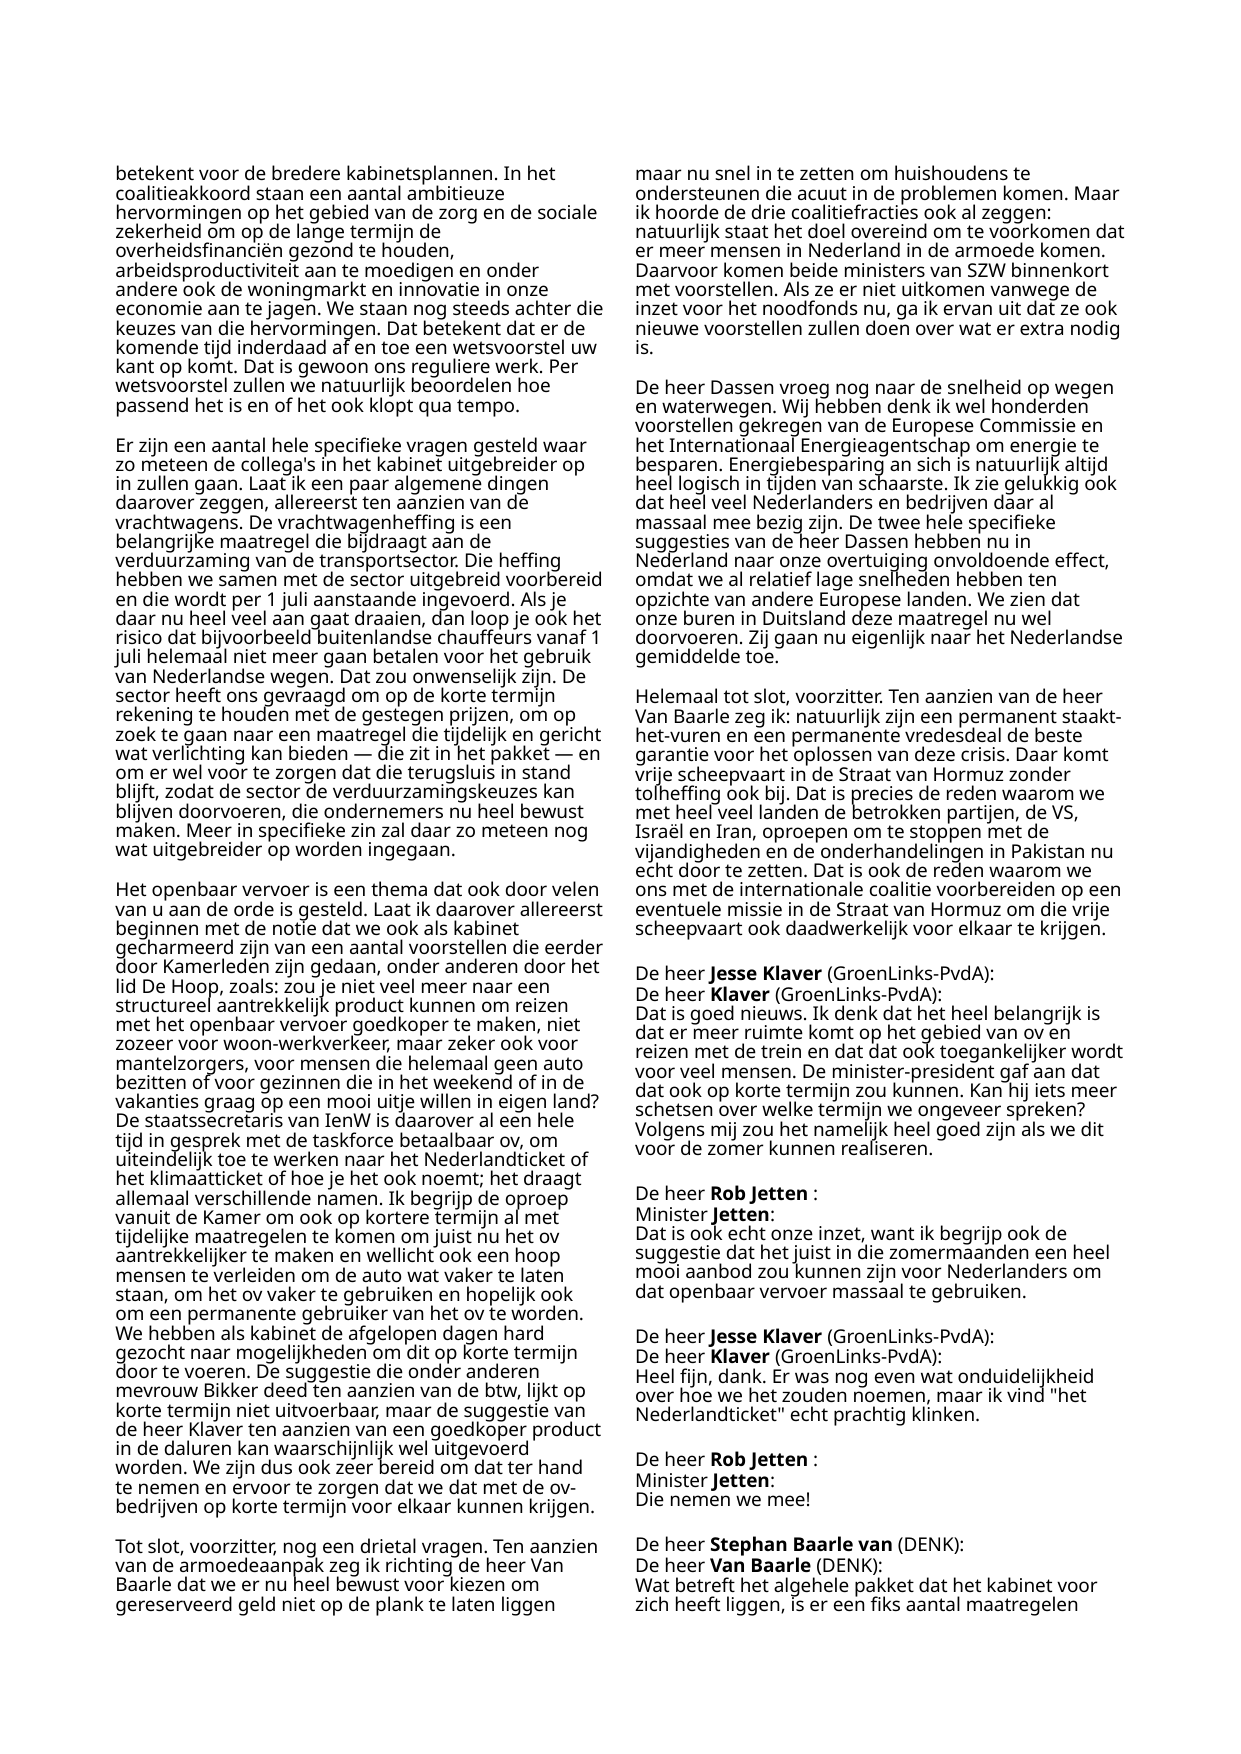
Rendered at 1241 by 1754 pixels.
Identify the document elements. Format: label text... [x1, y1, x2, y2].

text De heer Rob Jetten : [635, 1446, 1125, 1472]
text De heer Van Baarle (DENK): [635, 1557, 1125, 1577]
text De heer Rob Jetten : [635, 1180, 1125, 1206]
text De heer Klaver (GroenLinks-PvdA): [635, 1348, 1125, 1368]
text maar nu snel in te zetten om huishoudens te ondersteunen die acuut in de problemen komen. Maar ik hoorde de drie coalitiefracties ook al zeggen: natuurlijk staat het doel overeind om te voorkomen dat er meer mensen in Nederland in de armoede komen. Daarvoor komen beide ministers van SZW binnenkort met voorstellen. Als ze er niet uitkomen vanwege de inzet voor het noodfonds nu, ga ik ervan uit dat ze ook nieuwe voorstellen zullen doen over wat er extra nodig is. [635, 165, 1125, 358]
text Minister Jetten: [635, 1472, 1125, 1491]
text De heer Klaver (GroenLinks-PvdA): [635, 986, 1125, 1005]
text De heer Dassen vroeg nog naar de snelheid op wegen en waterwegen. Wij hebben denk ik wel honderden voorstellen gekregen van de Europese Commissie en het Internationaal Energieagentschap om energie te besparen. Energiebesparing an sich is natuurlijk altijd heel logisch in tijden van schaarste. Ik zie gelukkig ook dat heel veel Nederlanders en bedrijven daar al massaal mee bezig zijn. De twee hele specifieke suggesties van de heer Dassen hebben nu in Nederland naar onze overtuiging onvoldoende effect, omdat we al relatief lage snelheden hebben ten opzichte van andere Europese landen. We zien dat onze buren in Duitsland deze maatregel nu wel doorvoeren. Zij gaan nu eigenlijk naar het Nederlandse gemiddelde toe. [635, 379, 1125, 668]
text De heer Stephan Baarle van (DENK): [635, 1532, 1125, 1557]
text Het openbaar vervoer is een thema dat ook door velen van u aan de orde is gesteld. Laat ik daarover allereerst beginnen met de notie dat we ook als kabinet gecharmeerd zijn van een aantal voorstellen die eerder door Kamerleden zijn gedaan, onder anderen door het lid De Hoop, zoals: zou je niet veel meer naar een structureel aantrekkelijk product kunnen om reizen met het openbaar vervoer goedkoper te maken, niet zozeer voor woon-werkverkeer, maar zeker ook voor mantelzorgers, voor mensen die helemaal geen auto bezitten of voor gezinnen die in het weekend of in de vakanties graag op een mooi uitje willen in eigen land? De staatssecretaris van IenW is daarover al een hele tijd in gesprek met de taskforce betaalbaar ov, om uiteindelijk toe te werken naar het Nederlandticket of het klimaatticket of hoe je het ook noemt; het draagt allemaal verschillende namen. Ik begrijp de oproep vanuit de Kamer om ook op kortere termijn al met tijdelijke maatregelen te komen om juist nu het ov aantrekkelijker te maken en wellicht ook een hoop mensen te verleiden om de auto wat vaker te laten staan, om het ov vaker te gebruiken en hopelijk ook om een permanente gebruiker van het ov te worden. We hebben als kabinet de afgelopen dagen hard gezocht naar mogelijkheden om dit op korte termijn door te voeren. De suggestie die onder anderen mevrouw Bikker deed ten aanzien van de btw, lijkt op korte termijn niet uitvoerbaar, maar de suggestie van de heer Klaver ten aanzien van een goedkoper product in de daluren kan waarschijnlijk wel uitgevoerd worden. We zijn dus ook zeer bereid om dat ter hand te nemen en ervoor te zorgen dat we dat met de ov-bedrijven op korte termijn voor elkaar kunnen krijgen. [115, 881, 605, 1517]
text De heer Jesse Klaver (GroenLinks-PvdA): [635, 960, 1125, 986]
text De heer Jesse Klaver (GroenLinks-PvdA): [635, 1323, 1125, 1348]
text Dat is goed nieuws. Ik denk dat het heel belangrijk is dat er meer ruimte komt op het gebied van ov en reizen met de trein en dat dat ook toegankelijker wordt voor veel mensen. De minister-president gaf aan dat dat ook op korte termijn zou kunnen. Kan hij iets meer schetsen over welke termijn we ongeveer spreken? Volgens mij zou het namelijk heel goed zijn als we dit voor de zomer kunnen realiseren. [635, 1005, 1125, 1159]
text Minister Jetten: [635, 1206, 1125, 1225]
text Helemaal tot slot, voorzitter. Ten aanzien van de heer Van Baarle zeg ik: natuurlijk zijn een permanent staakt-het-vuren en een permanente vredesdeal de beste garantie voor het oplossen van deze crisis. Daar komt vrije scheepvaart in de Straat van Hormuz zonder tolheffing ook bij. Dat is precies de reden waarom we met heel veel landen de betrokken partijen, de VS, Israël en Iran, oproepen om te stoppen met de vijandigheden en de onderhandelingen in Pakistan nu echt door te zetten. Dat is ook de reden waarom we ons met de internationale coalitie voorbereiden op een eventuele missie in de Straat van Hormuz om die vrije scheepvaart ook daadwerkelijk voor elkaar te krijgen. [635, 688, 1125, 939]
text Er zijn een aantal hele specifieke vragen gesteld waar zo meteen de collega's in het kabinet uitgebreider op in zullen gaan. Laat ik een paar algemene dingen daarover zeggen, allereerst ten aanzien van de vrachtwagens. De vrachtwagenheffing is een belangrijke maatregel die bijdraagt aan de verduurzaming van de transportsector. Die heffing hebben we samen met de sector uitgebreid voorbereid en die wordt per 1 juli aanstaande ingevoerd. Als je daar nu heel veel aan gaat draaien, dan loop je ook het risico dat bijvoorbeeld buitenlandse chauffeurs vanaf 1 juli helemaal niet meer gaan betalen voor het gebruik van Nederlandse wegen. Dat zou onwenselijk zijn. De sector heeft ons gevraagd om op de korte termijn rekening te houden met de gestegen prijzen, om op zoek te gaan naar een maatregel die tijdelijk en gericht wat verlichting kan bieden — die zit in het pakket — en om er wel voor te zorgen dat die terugsluis in stand blijft, zodat de sector de verduurzamingskeuzes kan blijven doorvoeren, die ondernemers nu heel bewust maken. Meer in specifieke zin zal daar zo meteen nog wat uitgebreider op worden ingegaan. [115, 437, 605, 861]
text Dat is ook echt onze inzet, want ik begrijp ook de suggestie dat het juist in die zomermaanden een heel mooi aanbod zou kunnen zijn voor Nederlanders om dat openbaar vervoer massaal te gebruiken. [635, 1225, 1125, 1302]
text betekent voor de bredere kabinetsplannen. In het coalitieakkoord staan een aantal ambitieuze hervormingen op het gebied van de zorg en de sociale zekerheid om op de lange termijn de overheidsfinanciën gezond te houden, arbeidsproductiviteit aan te moedigen en onder andere ook de woningmarkt en innovatie in onze economie aan te jagen. We staan nog steeds achter die keuzes van die hervormingen. Dat betekent dat er de komende tijd inderdaad af en toe een wetsvoorstel uw kant op komt. Dat is gewoon ons reguliere werk. Per wetsvoorstel zullen we natuurlijk beoordelen hoe passend het is en of het ook klopt qua tempo. [115, 165, 605, 416]
text Tot slot, voorzitter, nog een drietal vragen. Ten aanzien van de armoedeaanpak zeg ik richting de heer Van Baarle dat we er nu heel bewust voor kiezen om gereserveerd geld niet op de plank te laten liggen [115, 1538, 605, 1615]
text Die nemen we mee! [635, 1491, 1125, 1511]
text Heel fijn, dank. Er was nog even wat onduidelijkheid over hoe we het zouden noemen, maar ik vind "het Nederlandticket" echt prachtig klinken. [635, 1368, 1125, 1426]
text Wat betreft het algehele pakket dat het kabinet voor zich heeft liggen, is er een fiks aantal maatregelen [635, 1577, 1125, 1615]
